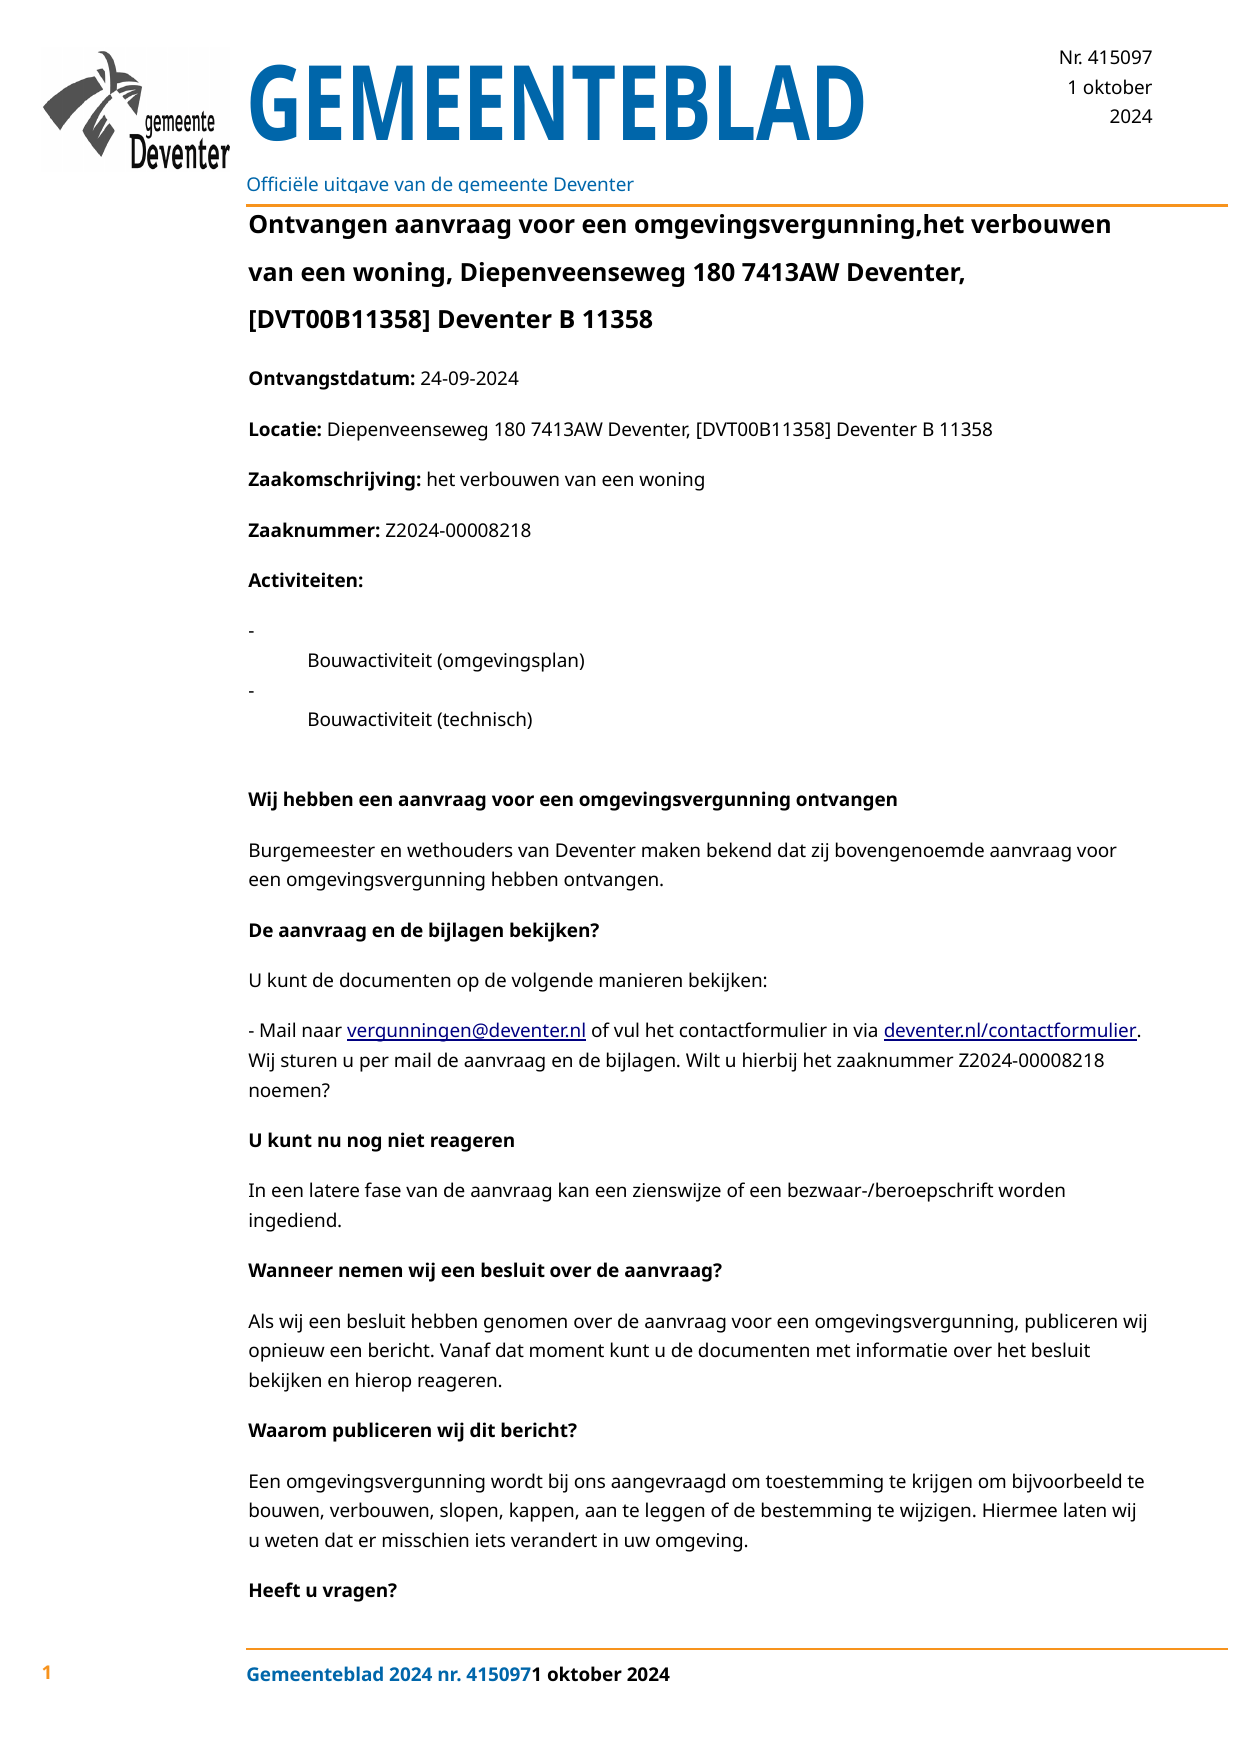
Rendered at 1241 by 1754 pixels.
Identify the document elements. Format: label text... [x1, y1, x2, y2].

text Ontvangstdatum: 24-09-2024 [248, 366, 1152, 391]
text Als wij een besluit hebben genomen over de aanvraag voor een omgevingsvergunning, publiceren wij opnieuw een bericht. Vanaf dat moment kunt u de documenten met informatie over het besluit bekijken en hierop reageren. [248, 1308, 1152, 1393]
text Wanneer nemen wij een besluit over de aanvraag? [248, 1258, 1152, 1283]
text U kunt nu nog niet reageren [248, 1127, 1152, 1153]
text Activiteiten: [248, 567, 1152, 593]
text U kunt de documenten op de volgende manieren bekijken: [248, 967, 1152, 993]
text De aanvraag en de bijlagen bekijken? [248, 917, 1152, 942]
text Locatie: Diepenveenseweg 180 7413AW Deventer, [DVT00B11358] Deventer B 11358 [248, 416, 1152, 442]
text - Mail naar vergunningen@deventer.nl of vul het contactformulier in via deventer.nl/contactformulier. Wij sturen u per mail de aanvraag en de bijlagen. Wilt u hierbij het zaaknummer Z2024-00008218 noemen? [248, 1018, 1152, 1102]
text Ontvangen aanvraag voor een omgevingsvergunning,het verbouwen van een woning, Diepenveenseweg 180 7413AW Deventer, [DVT00B11358] Deventer B 11358 [248, 207, 1152, 336]
list Bouwactiviteit (technisch) [248, 706, 1152, 732]
text Zaaknummer: Z2024-00008218 [248, 517, 1152, 542]
text Burgemeester en wethouders van Deventer maken bekend dat zij bovengenoemde aanvraag voor een omgevingsvergunning hebben ontvangen. [248, 837, 1152, 892]
text Waarom publiceren wij dit bericht? [248, 1418, 1152, 1443]
text Zaakomschrijving: het verbouwen van een woning [248, 466, 1152, 492]
text Heeft u vragen? [248, 1578, 1152, 1603]
picture [41, 47, 231, 172]
text Wij hebben een aanvraag voor een omgevingsvergunning ontvangen [248, 786, 1152, 812]
list Bouwactiviteit (omgevingsplan) [248, 647, 1152, 673]
text Een omgevingsvergunning wordt bij ons aangevraagd om toestemming te krijgen om bijvoorbeeld te bouwen, verbouwen, slopen, kappen, aan te leggen of de bestemming te wijzigen. Hiermee laten wij u weten dat er misschien iets verandert in uw omgeving. [248, 1468, 1152, 1553]
text In een latere fase van de aanvraag kan een zienswijze of een bezwaar-/beroepschrift worden ingediend. [248, 1178, 1152, 1233]
